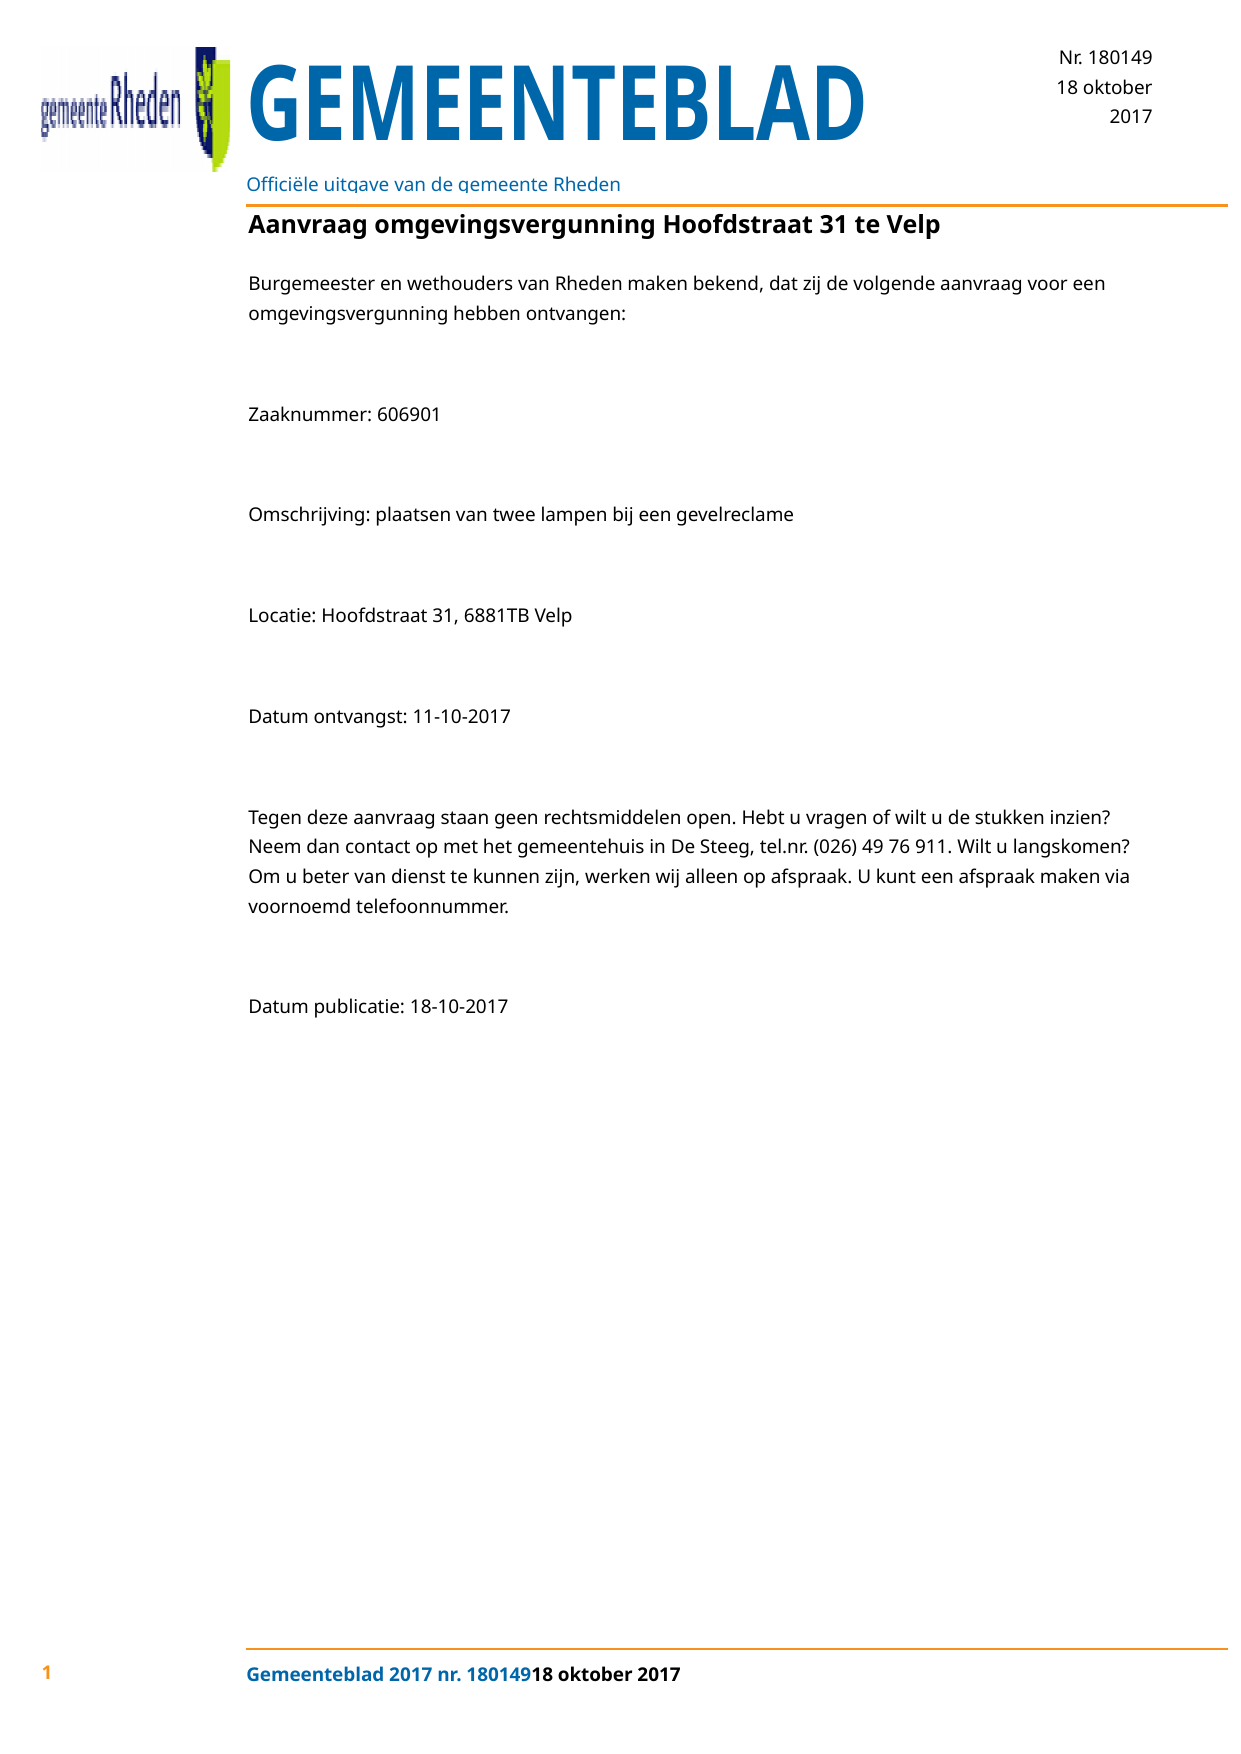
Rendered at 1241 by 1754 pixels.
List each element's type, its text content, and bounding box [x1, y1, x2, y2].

text Burgemeester en wethouders van Rheden maken bekend, dat zij de volgende aanvraag voor een omgevingsvergunning hebben ontvangen: [248, 270, 1152, 326]
text Zaaknummer: 606901 [248, 401, 1152, 426]
picture [41, 47, 231, 172]
text Tegen deze aanvraag staan geen rechtsmiddelen open. Hebt u vragen of wilt u de stukken inzien? Neem dan contact op met het gemeentehuis in De Steeg, tel.nr. (026) 49 76 911. Wilt u langskomen? Om u beter van dienst te kunnen zijn, werken wij alleen op afspraak. U kunt een afspraak maken via voornoemd telefoonnummer. [248, 804, 1152, 918]
text Datum ontvangst: 11-10-2017 [248, 703, 1152, 729]
text Omschrijving: plaatsen van twee lampen bij een gevelreclame [248, 502, 1152, 527]
text Aanvraag omgevingsvergunning Hoofdstraat 31 te Velp [248, 207, 1152, 241]
text Datum publicatie: 18-10-2017 [248, 994, 1152, 1019]
text Locatie: Hoofdstraat 31, 6881TB Velp [248, 602, 1152, 628]
